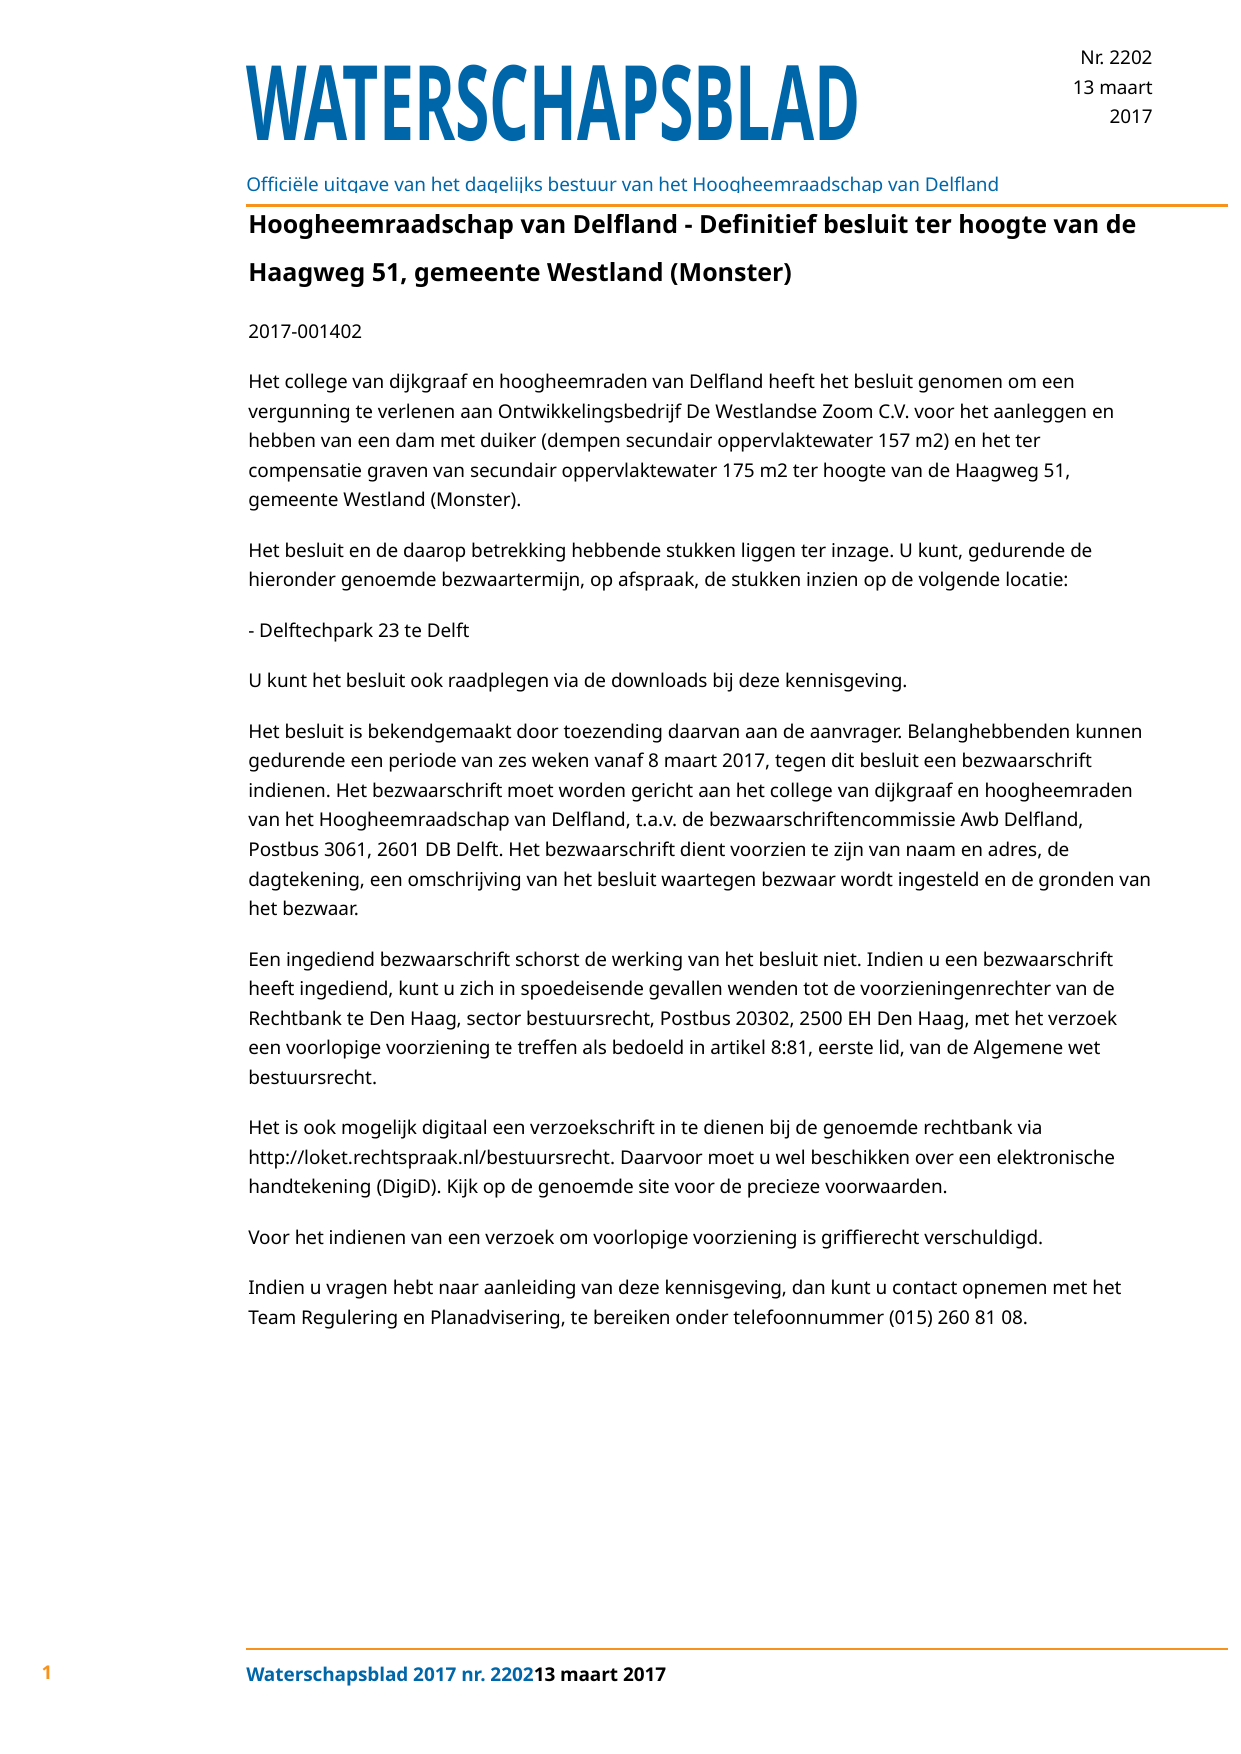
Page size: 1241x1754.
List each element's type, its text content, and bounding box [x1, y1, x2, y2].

text Hoogheemraadschap van Delfland - Definitief besluit ter hoogte van de Haagweg 51, gemeente Westland (Monster) [248, 207, 1152, 288]
text - Delftechpark 23 te Delft [248, 617, 1152, 643]
text Het is ook mogelijk digitaal een verzoekschrift in te dienen bij de genoemde rechtbank via http://loket.rechtspraak.nl/bestuursrecht. Daarvoor moet u wel beschikken over een elektronische handtekening (DigiD). Kijk op de genoemde site voor de precieze voorwaarden. [248, 1114, 1152, 1199]
text U kunt het besluit ook raadplegen via de downloads bij deze kennisgeving. [248, 667, 1152, 693]
text Het college van dijkgraaf en hoogheemraden van Delfland heeft het besluit genomen om een vergunning te verlenen aan Ontwikkelingsbedrijf De Westlandse Zoom C.V. voor het aanleggen en hebben van een dam met duiker (dempen secundair oppervlaktewater 157 m2) en het ter compensatie graven van secundair oppervlaktewater 175 m2 ter hoogte van de Haagweg 51, gemeente Westland (Monster). [248, 368, 1152, 512]
text Het besluit is bekendgemaakt door toezending daarvan aan de aanvrager. Belanghebbenden kunnen gedurende een periode van zes weken vanaf 8 maart 2017, tegen dit besluit een bezwaarschrift indienen. Het bezwaarschrift moet worden gericht aan het college van dijkgraaf en hoogheemraden van het Hoogheemraadschap van Delfland, t.a.v. de bezwaarschriftencommissie Awb Delfland, Postbus 3061, 2601 DB Delft. Het bezwaarschrift dient voorzien te zijn van naam en adres, de dagtekening, een omschrijving van het besluit waartegen bezwaar wordt ingesteld en de gronden van het bezwaar. [248, 718, 1152, 921]
picture [41, 47, 231, 172]
text Een ingediend bezwaarschrift schorst de werking van het besluit niet. Indien u een bezwaarschrift heeft ingediend, kunt u zich in spoedeisende gevallen wenden tot de voorzieningenrechter van de Rechtbank te Den Haag, sector bestuursrecht, Postbus 20302, 2500 EH Den Haag, met het verzoek een voorlopige voorziening te treffen als bedoeld in artikel 8:81, eerste lid, van de Algemene wet bestuursrecht. [248, 946, 1152, 1090]
text Indien u vragen hebt naar aanleiding van deze kennisgeving, dan kunt u contact opnemen met het Team Regulering en Planadvisering, te bereiken onder telefoonnummer (015) 260 81 08. [248, 1274, 1152, 1330]
text 2017-001402 [248, 318, 1152, 344]
text Het besluit en de daarop betrekking hebbende stukken liggen ter inzage. U kunt, gedurende de hieronder genoemde bezwaartermijn, op afspraak, de stukken inzien op de volgende locatie: [248, 537, 1152, 592]
text Voor het indienen van een verzoek om voorlopige voorziening is griffierecht verschuldigd. [248, 1224, 1152, 1250]
